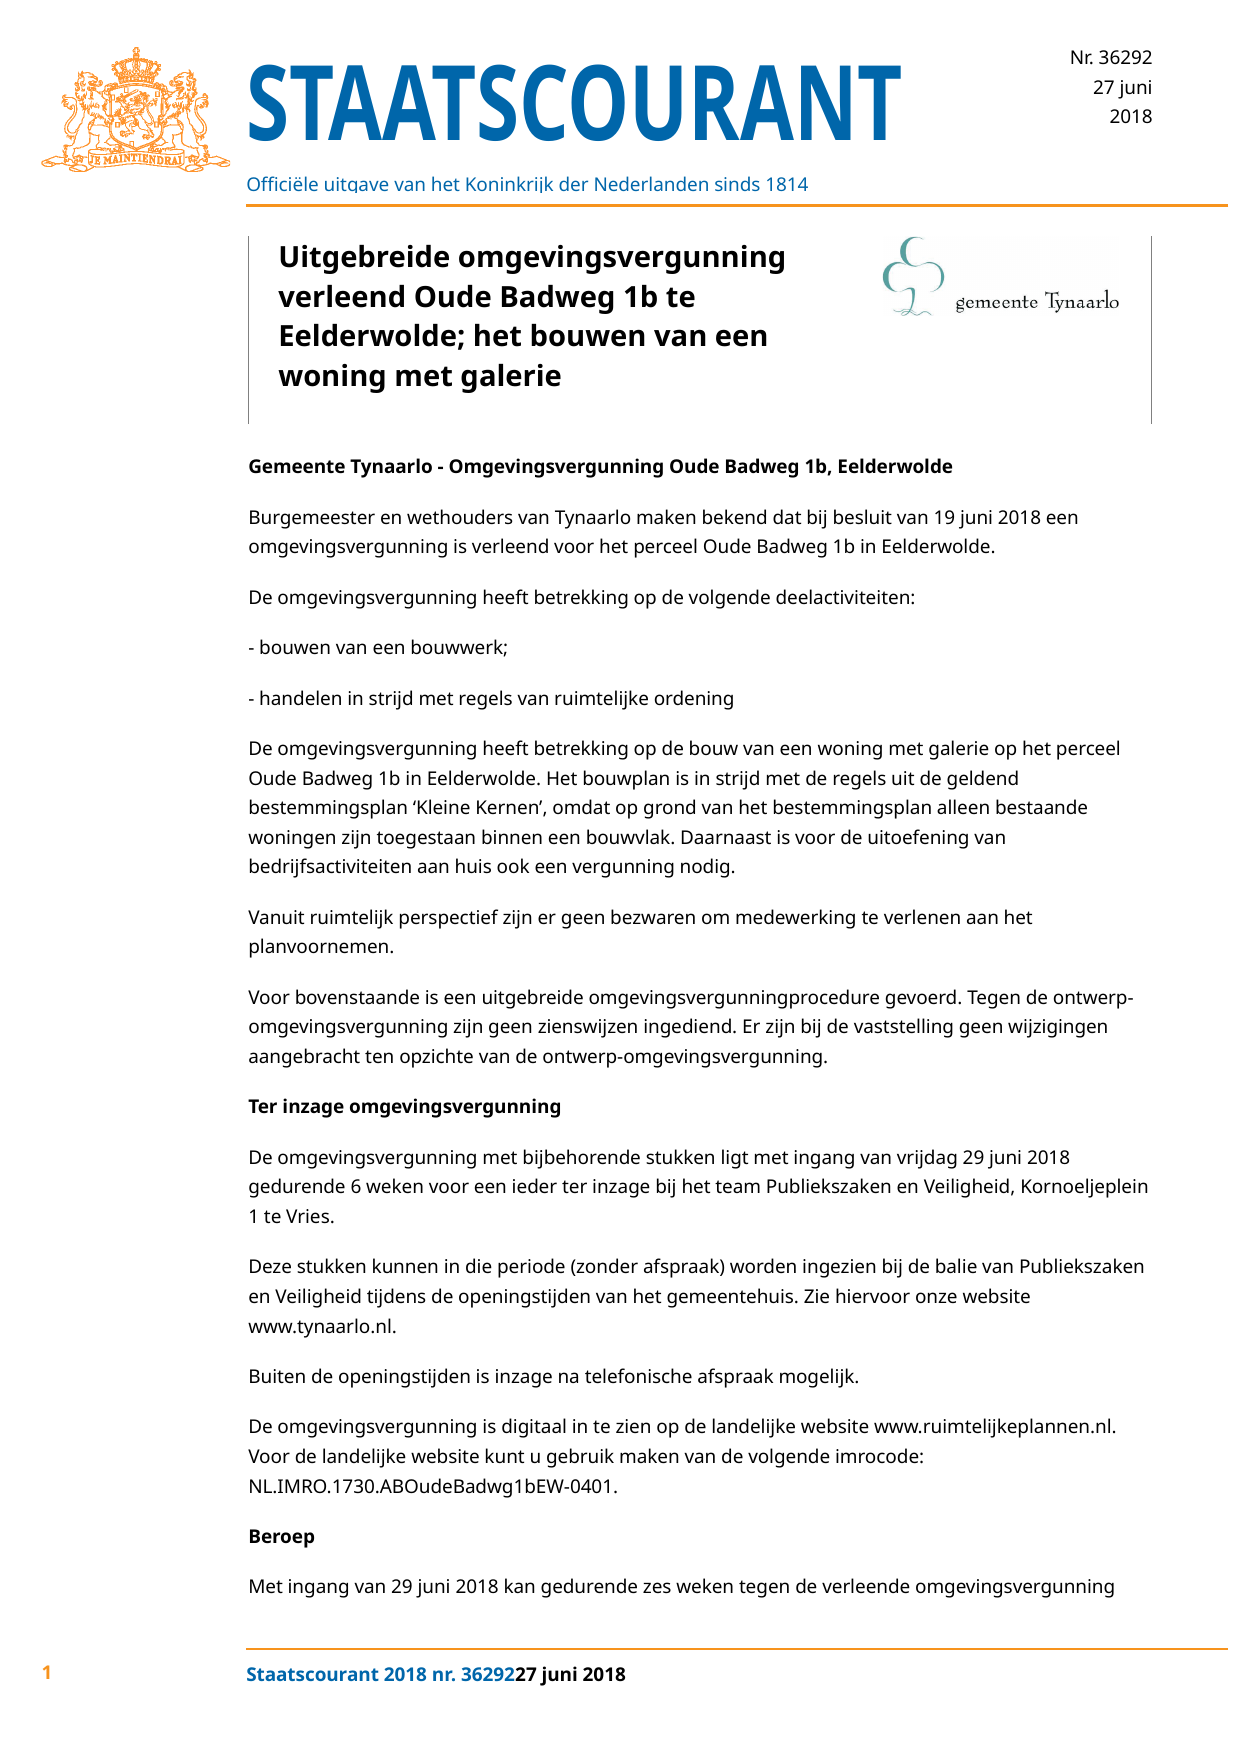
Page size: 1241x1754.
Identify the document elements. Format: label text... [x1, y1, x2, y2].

text De omgevingsvergunning met bijbehorende stukken ligt met ingang van vrijdag 29 juni 2018 gedurende 6 weken voor een ieder ter inzage bij het team Publiekszaken en Veiligheid, Kornoeljeplein 1 te Vries. [248, 1144, 1152, 1229]
text Vanuit ruimtelijk perspectief zijn er geen bezwaren om medewerking te verlenen aan het planvoornemen. [248, 904, 1152, 959]
text Voor bovenstaande is een uitgebreide omgevingsvergunningprocedure gevoerd. Tegen de ontwerp-omgevingsvergunning zijn geen zienswijzen ingediend. Er zijn bij de vaststelling geen wijzigingen aangebracht ten opzichte van de ontwerp-omgevingsvergunning. [248, 984, 1152, 1069]
text Met ingang van 29 juni 2018 kan gedurende zes weken tegen de verleende omgevingsvergunning [248, 1574, 1152, 1599]
table_header Uitgebreide omgevingsvergunning verleend Oude Badweg 1b te Eelderwolde; het bouwen van een woning met galerie [249, 236, 850, 424]
text Buiten de openingstijden is inzage na telefonische afspraak mogelijk. [248, 1363, 1152, 1389]
text De omgevingsvergunning heeft betrekking op de bouw van een woning met galerie op het perceel Oude Badweg 1b in Eelderwolde. Het bouwplan is in strijd met de regels uit de geldend bestemmingsplan ‘Kleine Kernen’, omdat op grond van het bestemmingsplan alleen bestaande woningen zijn toegestaan binnen een bouwvlak. Daarnaast is voor de uitoefening van bedrijfsactiviteiten aan huis ook een vergunning nodig. [248, 735, 1152, 879]
table_header [850, 236, 1151, 424]
text - handelen in strijd met regels van ruimtelijke ordening [248, 685, 1152, 711]
text De omgevingsvergunning heeft betrekking op de volgende deelactiviteiten: [248, 584, 1152, 610]
picture [41, 47, 231, 172]
text Burgemeester en wethouders van Tynaarlo maken bekend dat bij besluit van 19 juni 2018 een omgevingsvergunning is verleend voor het perceel Oude Badweg 1b in Eelderwolde. [248, 504, 1152, 559]
picture [882, 236, 1119, 316]
text Deze stukken kunnen in die periode (zonder afspraak) worden ingezien bij de balie van Publiekszaken en Veiligheid tijdens de openingstijden van het gemeentehuis. Zie hiervoor onze website www.tynaarlo.nl. [248, 1254, 1152, 1338]
text Beroep [248, 1523, 1152, 1549]
text Gemeente Tynaarlo - Omgevingsvergunning Oude Badweg 1b, Eelderwolde [248, 454, 1152, 479]
text - bouwen van een bouwwerk; [248, 634, 1152, 660]
text De omgevingsvergunning is digitaal in te zien op de landelijke website www.ruimtelijkeplannen.nl. Voor de landelijke website kunt u gebruik maken van de volgende imrocode: NL.IMRO.1730.ABOudeBadwg1bEW-0401. [248, 1414, 1152, 1498]
text Ter inzage omgevingsvergunning [248, 1094, 1152, 1119]
